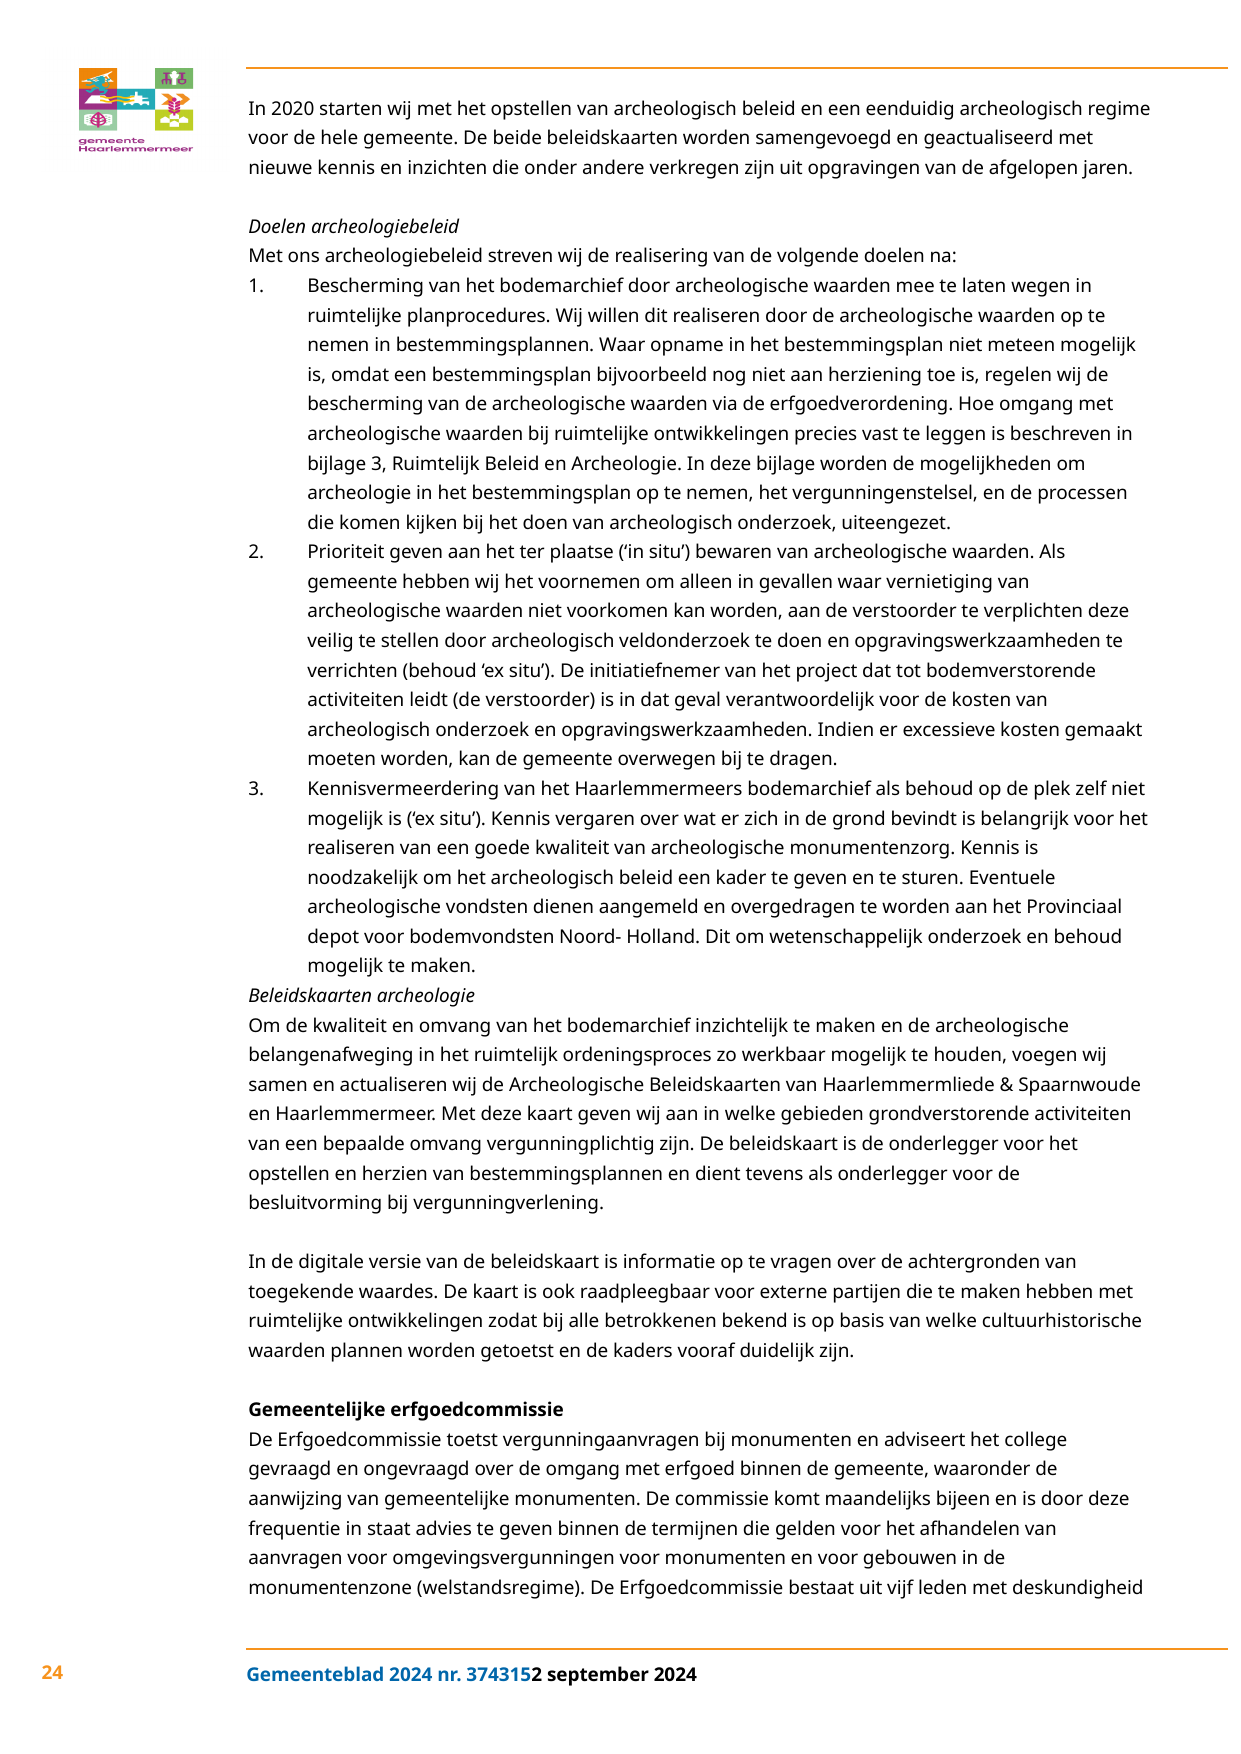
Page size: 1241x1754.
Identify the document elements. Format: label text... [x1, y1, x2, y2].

text Gemeentelijke erfgoedcommissie [248, 1396, 1152, 1422]
picture [41, 47, 231, 172]
list Kennisvermeerdering van het Haarlemmermeers bodemarchief als behoud op de plek zelf niet mogelijk is (‘ex situ’). Kennis vergaren over wat er zich in de grond bevindt is belangrijk voor het realiseren van een goede kwaliteit van archeologische monumentenzorg. Kennis is noodzakelijk om het archeologisch beleid een kader te geven en te sturen. Eventuele archeologische vondsten dienen aangemeld en overgedragen te worden aan het Provinciaal depot voor bodemvondsten Noord- Holland. Dit om wetenschappelijk onderzoek en behoud mogelijk te maken. [248, 775, 1152, 978]
text In 2020 starten wij met het opstellen van archeologisch beleid en een eenduidig archeologisch regime voor de hele gemeente. De beide beleidskaarten worden samengevoegd en geactualiseerd met nieuwe kennis en inzichten die onder andere verkregen zijn uit opgravingen van de afgelopen jaren. [248, 95, 1152, 180]
text In de digitale versie van de beleidskaart is informatie op te vragen over de achtergronden van toegekende waardes. De kaart is ook raadpleegbaar voor externe partijen die te maken hebben met ruimtelijke ontwikkelingen zodat bij alle betrokkenen bekend is op basis van welke cultuurhistorische waarden plannen worden getoetst en de kaders vooraf duidelijk zijn. [248, 1248, 1152, 1363]
list Prioriteit geven aan het ter plaatse (‘in situ’) bewaren van archeologische waarden. Als gemeente hebben wij het voornemen om alleen in gevallen waar vernietiging van archeologische waarden niet voorkomen kan worden, aan de verstoorder te verplichten deze veilig te stellen door archeologisch veldonderzoek te doen en opgravingswerkzaamheden te verrichten (behoud ‘ex situ’). De initiatiefnemer van het project dat tot bodemverstorende activiteiten leidt (de verstoorder) is in dat geval verantwoordelijk voor de kosten van archeologisch onderzoek en opgravingswerkzaamheden. Indien er excessieve kosten gemaakt moeten worden, kan de gemeente overwegen bij te dragen. [248, 538, 1152, 771]
text De Erfgoedcommissie toetst vergunningaanvragen bij monumenten en adviseert het college gevraagd en ongevraagd over de omgang met erfgoed binnen de gemeente, waaronder de aanwijzing van gemeentelijke monumenten. De commissie komt maandelijks bijeen en is door deze frequentie in staat advies te geven binnen de termijnen die gelden voor het afhandelen van aanvragen voor omgevingsvergunningen voor monumenten en voor gebouwen in de monumentenzone (welstandsregime). De Erfgoedcommissie bestaat uit vijf leden met deskundigheid [248, 1426, 1152, 1600]
text Met ons archeologiebeleid streven wij de realisering van de volgende doelen na: [248, 243, 1152, 268]
text Beleidskaarten archeologie [248, 982, 1152, 1008]
text Doelen archeologiebeleid [248, 213, 1152, 239]
list Bescherming van het bodemarchief door archeologische waarden mee te laten wegen in ruimtelijke planprocedures. Wij willen dit realiseren door de archeologische waarden op te nemen in bestemmingsplannen. Waar opname in het bestemmingsplan niet meteen mogelijk is, omdat een bestemmingsplan bijvoorbeeld nog niet aan herziening toe is, regelen wij de bescherming van de archeologische waarden via de erfgoedverordening. Hoe omgang met archeologische waarden bij ruimtelijke ontwikkelingen precies vast te leggen is beschreven in bijlage 3, Ruimtelijk Beleid en Archeologie. In deze bijlage worden de mogelijkheden om archeologie in het bestemmingsplan op te nemen, het vergunningenstelsel, en de processen die komen kijken bij het doen van archeologisch onderzoek, uiteengezet. [248, 272, 1152, 535]
text Om de kwaliteit en omvang van het bodemarchief inzichtelijk te maken en de archeologische belangenafweging in het ruimtelijk ordeningsproces zo werkbaar mogelijk te houden, voegen wij samen en actualiseren wij de Archeologische Beleidskaarten van Haarlemmermliede & Spaarnwoude en Haarlemmermeer. Met deze kaart geven wij aan in welke gebieden grondverstorende activiteiten van een bepaalde omvang vergunningplichtig zijn. De beleidskaart is de onderlegger voor het opstellen en herzien van bestemmingsplannen en dient tevens als onderlegger voor de besluitvorming bij vergunningverlening. [248, 1012, 1152, 1215]
